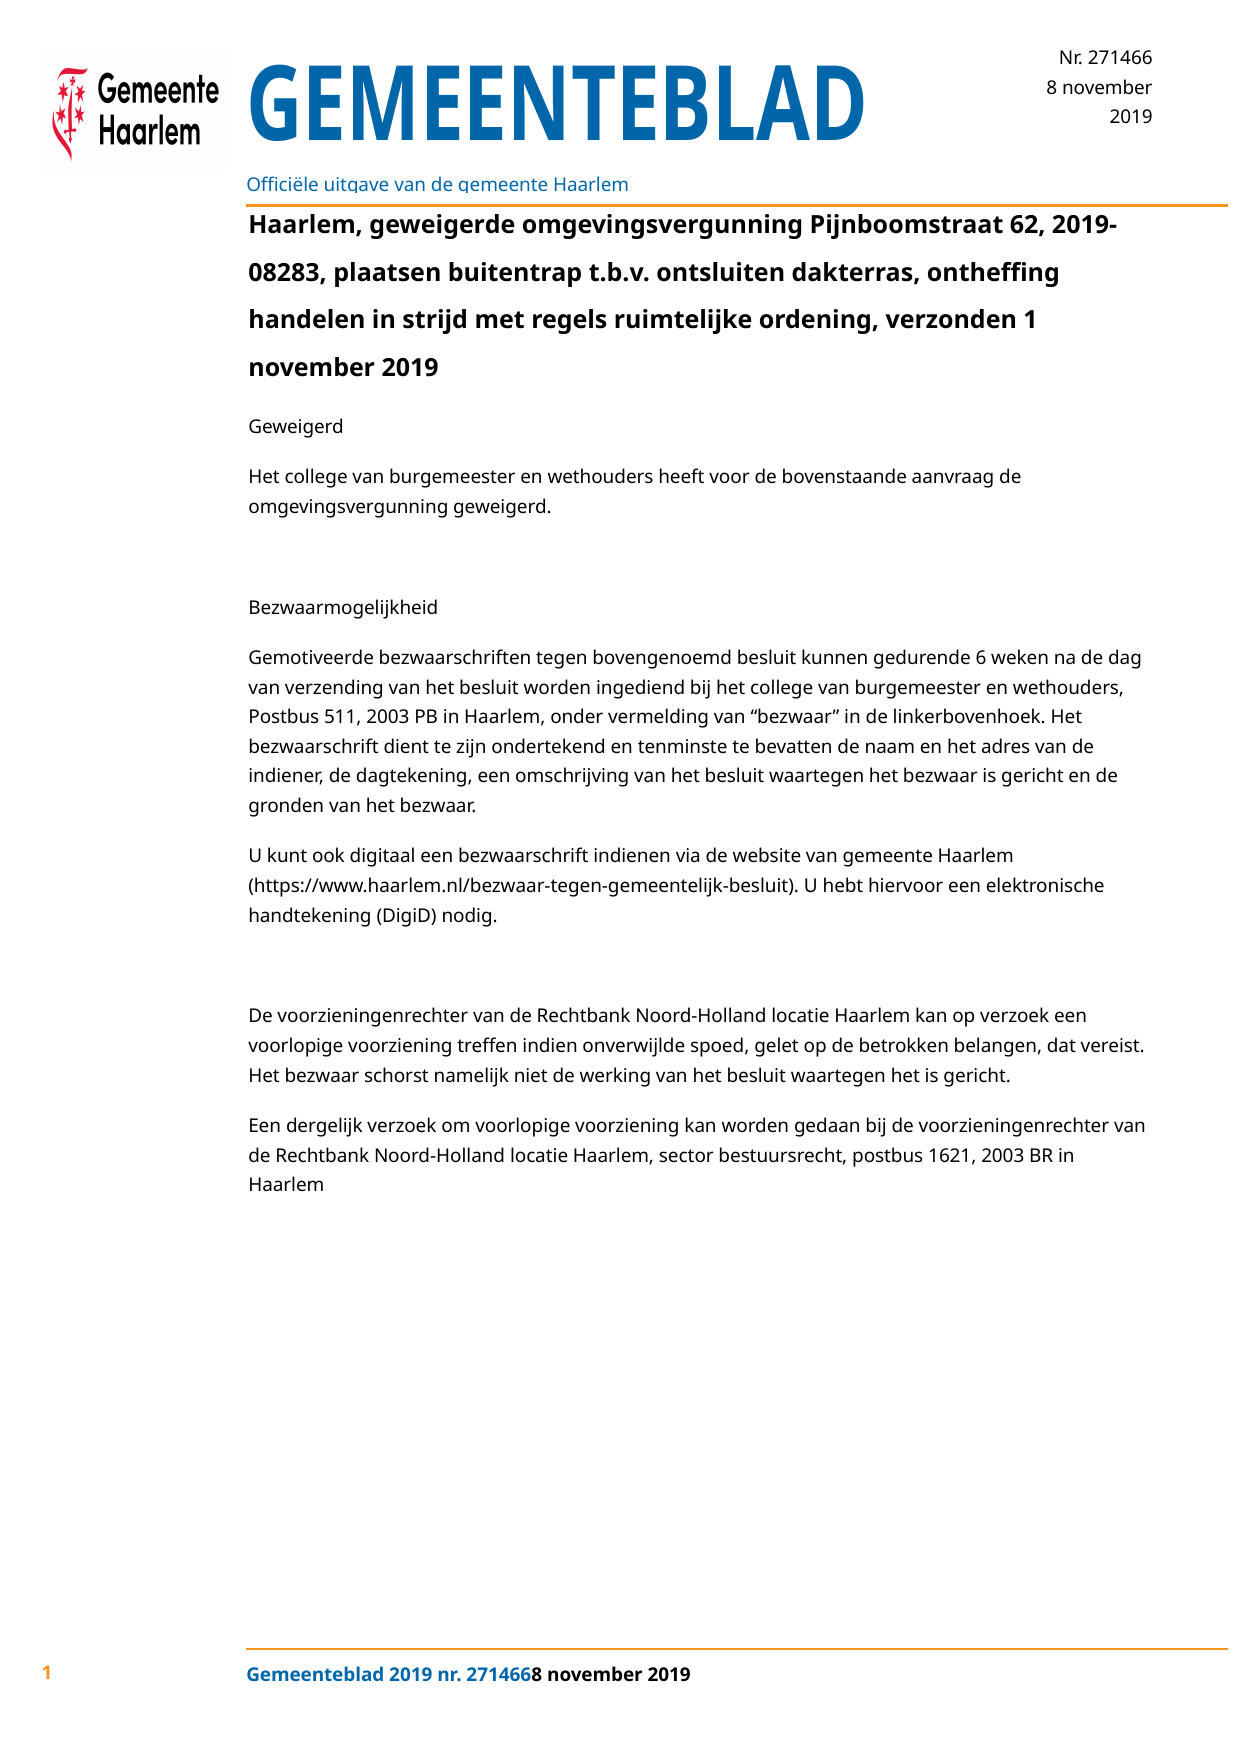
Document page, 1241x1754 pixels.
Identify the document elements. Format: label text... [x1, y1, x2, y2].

picture [41, 47, 231, 172]
text Het college van burgemeester en wethouders heeft voor de bovenstaande aanvraag de omgevingsvergunning geweigerd. [248, 463, 1152, 519]
text U kunt ook digitaal een bezwaarschrift indienen via de website van gemeente Haarlem (https://www.haarlem.nl/bezwaar-tegen-gemeentelijk-besluit). U hebt hiervoor een elektronische handtekening (DigiD) nodig. [248, 843, 1152, 928]
text De voorzieningenrechter van de Rechtbank Noord-Holland locatie Haarlem kan op verzoek een voorlopige voorziening treffen indien onverwijlde spoed, gelet op de betrokken belangen, dat vereist. Het bezwaar schorst namelijk niet de werking van het besluit waartegen het is gericht. [248, 1003, 1152, 1088]
text Een dergelijk verzoek om voorlopige voorziening kan worden gedaan bij de voorzieningenrechter van de Rechtbank Noord-Holland locatie Haarlem, sector bestuursrecht, postbus 1621, 2003 BR in Haarlem [248, 1112, 1152, 1197]
text Gemotiveerde bezwaarschriften tegen bovengenoemd besluit kunnen gedurende 6 weken na de dag van verzending van het besluit worden ingediend bij het college van burgemeester en wethouders, Postbus 511, 2003 PB in Haarlem, onder vermelding van “bezwaar” in de linkerbovenhoek. Het bezwaarschrift dient te zijn ondertekend en tenminste te bevatten de naam en het adres van de indiener, de dagtekening, een omschrijving van het besluit waartegen het bezwaar is gericht en de gronden van het bezwaar. [248, 644, 1152, 818]
text Haarlem, geweigerde omgevingsvergunning Pijnboomstraat 62, 2019-08283, plaatsen buitentrap t.b.v. ontsluiten dakterras, ontheffing handelen in strijd met regels ruimtelijke ordening, verzonden 1 november 2019 [248, 207, 1152, 384]
text Bezwaarmogelijkheid [248, 594, 1152, 620]
text Geweigerd [248, 413, 1152, 439]
